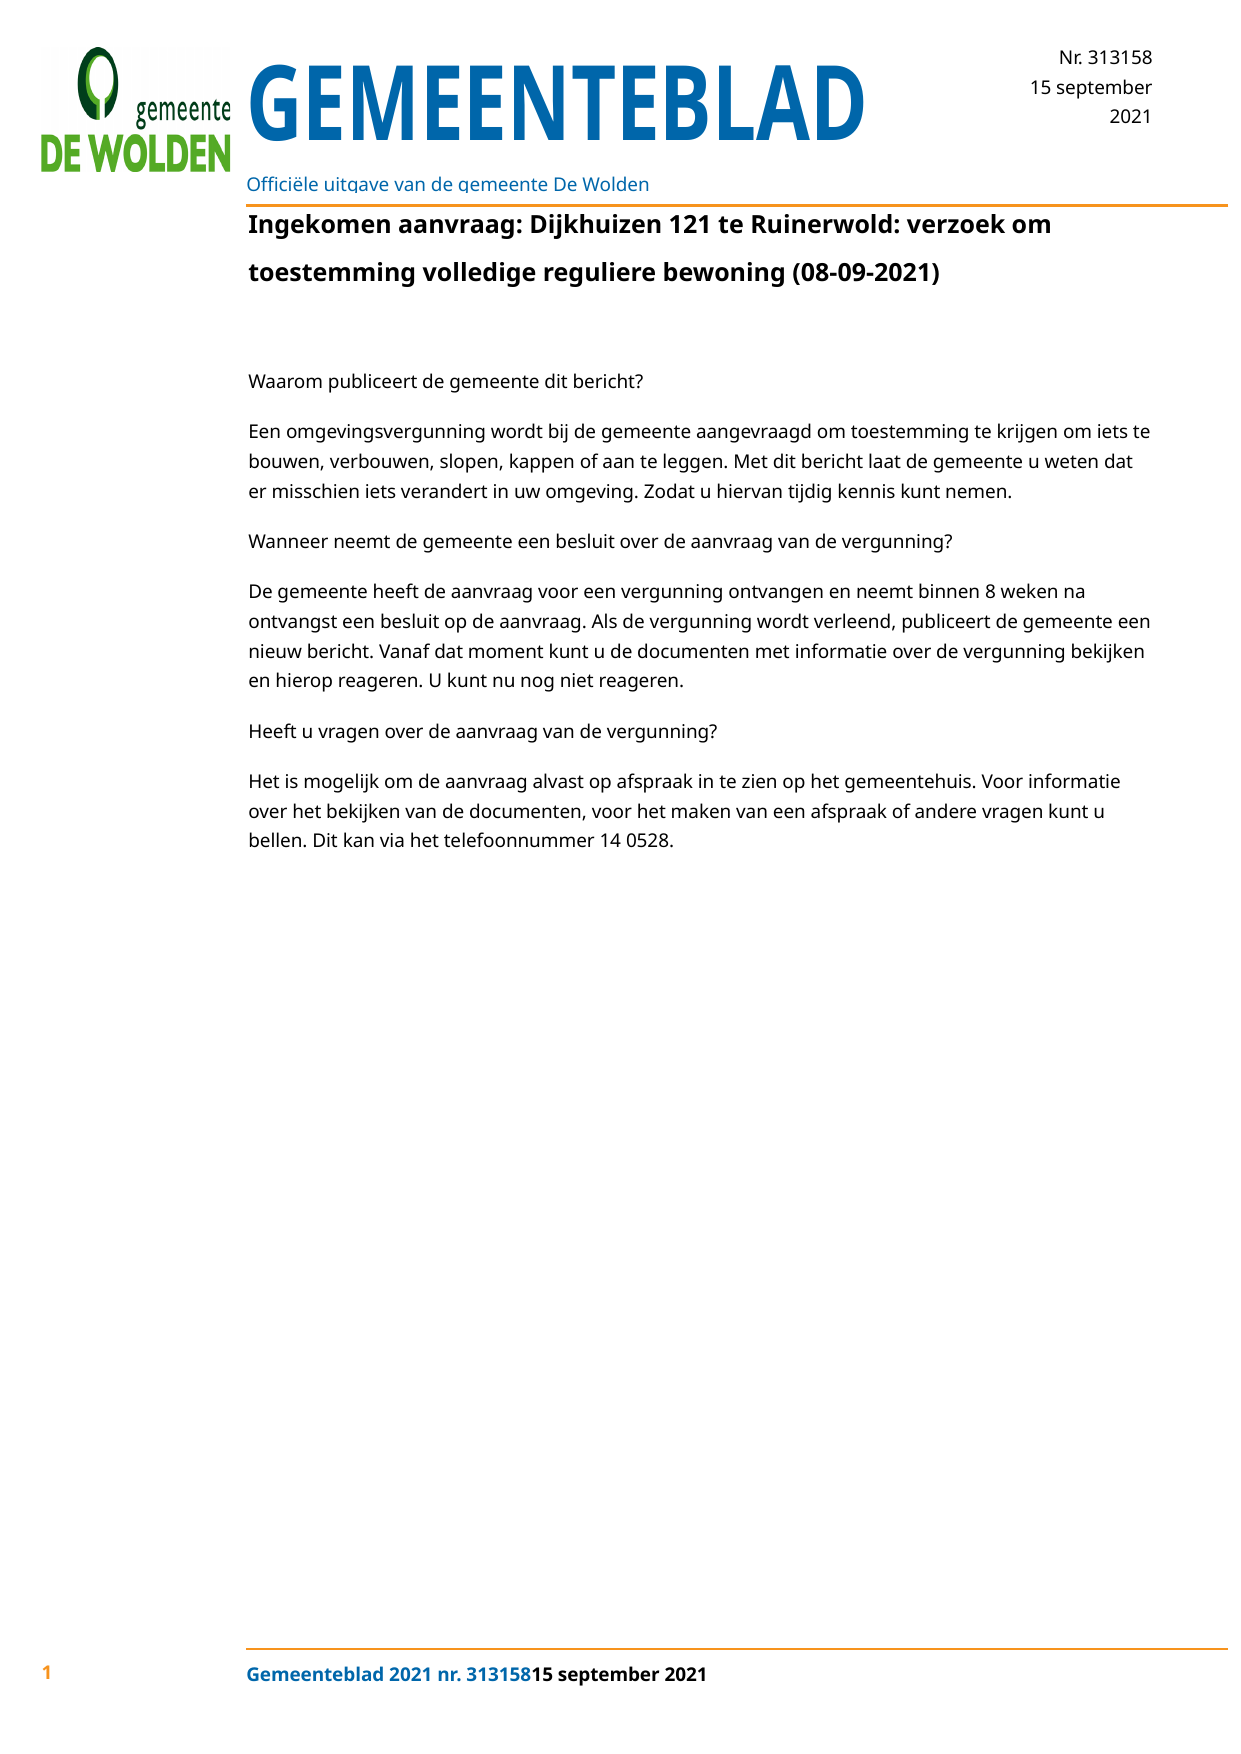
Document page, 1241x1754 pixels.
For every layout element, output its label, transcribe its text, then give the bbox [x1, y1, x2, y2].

text Een omgevingsvergunning wordt bij de gemeente aangevraagd om toestemming te krijgen om iets te bouwen, verbouwen, slopen, kappen of aan te leggen. Met dit bericht laat de gemeente u weten dat er misschien iets verandert in uw omgeving. Zodat u hiervan tijdig kennis kunt nemen. [248, 419, 1152, 504]
picture [41, 47, 231, 172]
text Wanneer neemt de gemeente een besluit over de aanvraag van de vergunning? [248, 528, 1152, 554]
text De gemeente heeft de aanvraag voor een vergunning ontvangen en neemt binnen 8 weken na ontvangst een besluit op de aanvraag. Als de vergunning wordt verleend, publiceert de gemeente een nieuw bericht. Vanaf dat moment kunt u de documenten met informatie over de vergunning bekijken en hierop reageren. U kunt nu nog niet reageren. [248, 579, 1152, 693]
text Waarom publiceert de gemeente dit bericht? [248, 368, 1152, 394]
text Het is mogelijk om de aanvraag alvast op afspraak in te zien op het gemeentehuis. Voor informatie over het bekijken van de documenten, voor het maken van een afspraak of andere vragen kunt u bellen. Dit kan via het telefoonnummer 14 0528. [248, 768, 1152, 853]
text Ingekomen aanvraag: Dijkhuizen 121 te Ruinerwold: verzoek om toestemming volledige reguliere bewoning (08-09-2021) [248, 207, 1152, 288]
text Heeft u vragen over de aanvraag van de vergunning? [248, 718, 1152, 744]
